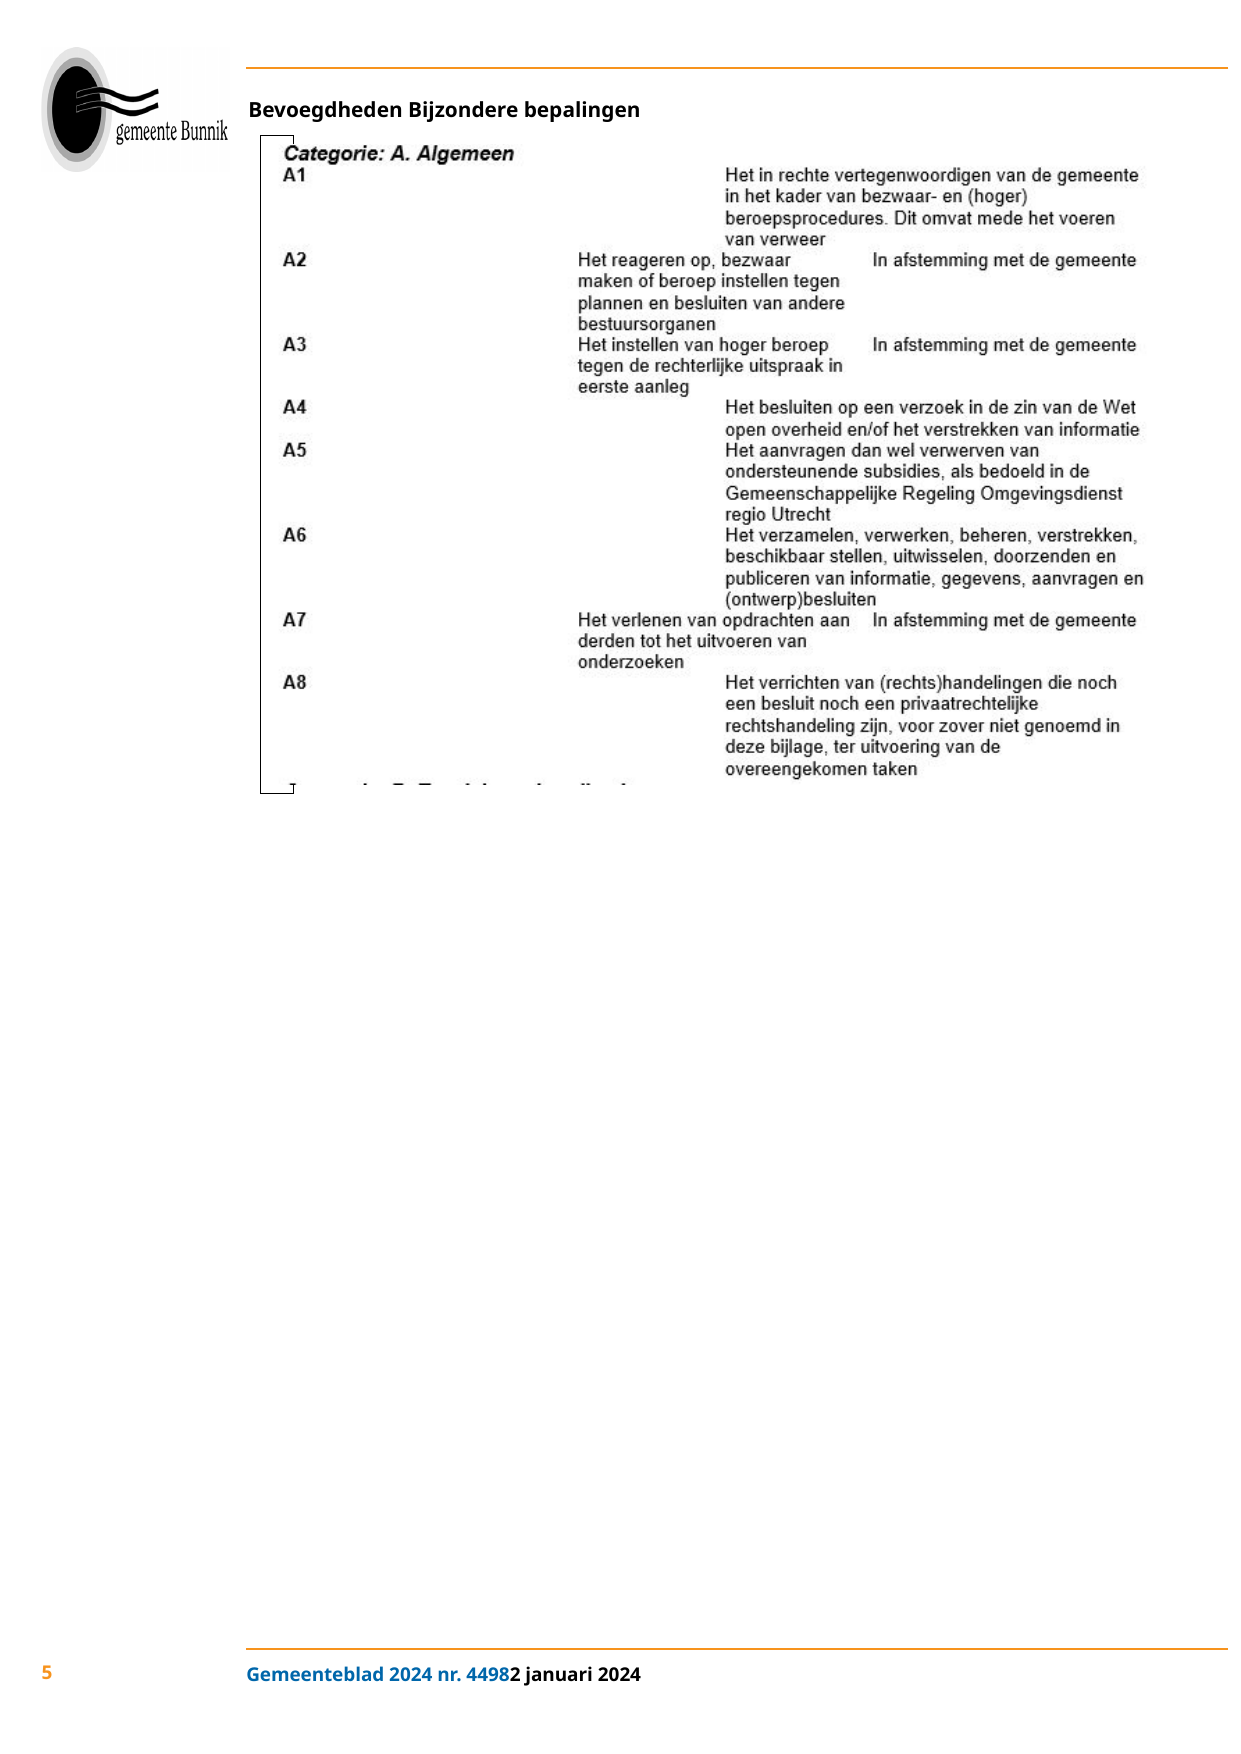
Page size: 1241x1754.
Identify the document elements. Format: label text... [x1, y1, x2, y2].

picture [268, 144, 1155, 785]
text Bevoegdheden Bijzondere bepalingen [248, 95, 1152, 123]
picture [41, 47, 231, 172]
